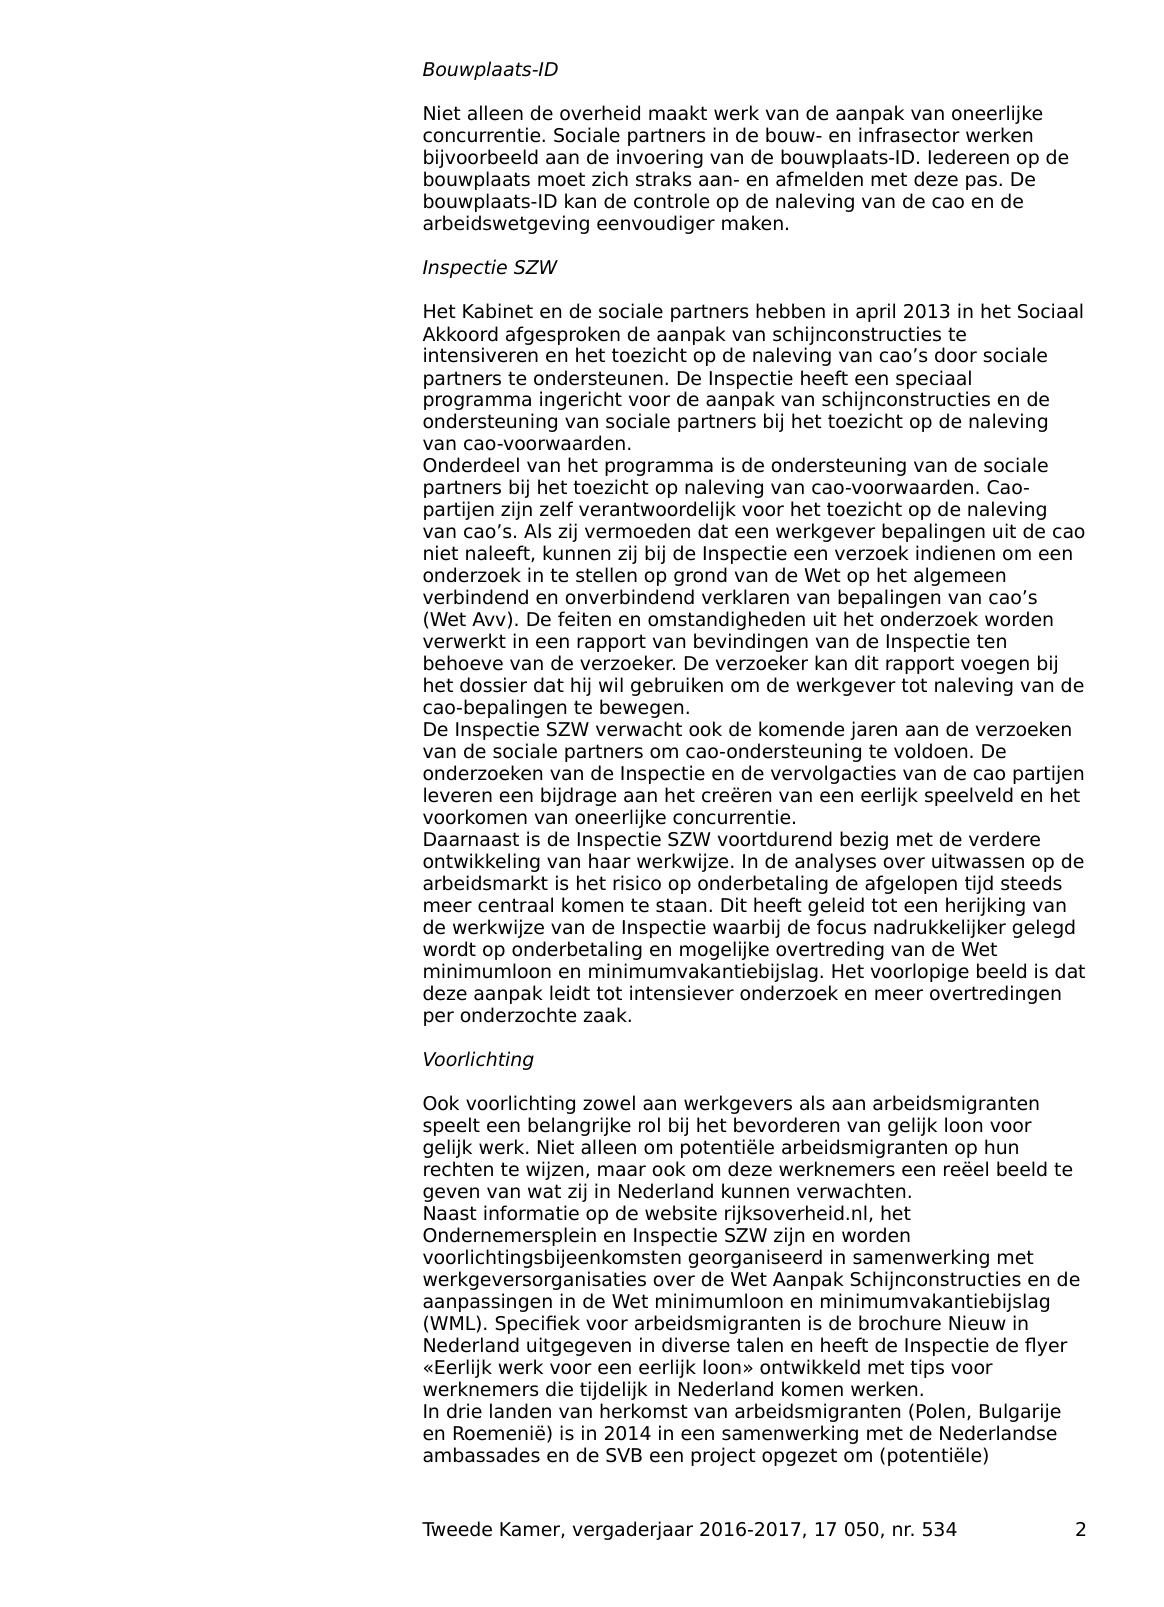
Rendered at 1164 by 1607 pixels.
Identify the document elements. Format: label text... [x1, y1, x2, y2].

text Ook voorlichting zowel aan werkgevers als aan arbeidsmigranten speelt een belangrijke rol bij het bevorderen van gelijk loon voor gelijk werk. Niet alleen om potentiële arbeidsmigranten op hun rechten te wijzen, maar ook om deze werknemers een reëel beeld te geven van wat zij in Nederland kunnen verwachten. [422, 1093, 1087, 1203]
text Niet alleen de overheid maakt werk van de aanpak van oneerlijke concurrentie. Sociale partners in de bouw- en infrasector werken bijvoorbeeld aan de invoering van de bouwplaats-ID. Iedereen op de bouwplaats moet zich straks aan- en afmelden met deze pas. De bouwplaats-ID kan de controle op de naleving van de cao en de arbeidswetgeving eenvoudiger maken. [422, 103, 1087, 235]
text Onderdeel van het programma is de ondersteuning van de sociale partners bij het toezicht op naleving van cao-voorwaarden. Cao-partijen zijn zelf verantwoordelijk voor het toezicht op de naleving van cao’s. Als zij vermoeden dat een werkgever bepalingen uit de cao niet naleeft, kunnen zij bij de Inspectie een verzoek indienen om een onderzoek in te stellen op grond van de Wet op het algemeen verbindend en onverbindend verklaren van bepalingen van cao’s (Wet Avv). De feiten en omstandigheden uit het onderzoek worden verwerkt in een rapport van bevindingen van de Inspectie ten behoeve van de verzoeker. De verzoeker kan dit rapport voegen bij het dossier dat hij wil gebruiken om de werkgever tot naleving van de cao-bepalingen te bewegen. [422, 455, 1087, 719]
text Naast informatie op de website rijksoverheid.nl, het Ondernemersplein en Inspectie SZW zijn en worden voorlichtingsbijeenkomsten georganiseerd in samenwerking met werkgeversorganisaties over de Wet Aanpak Schijnconstructies en de aanpassingen in de Wet minimumloon en minimumvakantiebijslag (WML). Specifiek voor arbeidsmigranten is de brochure Nieuw in Nederland uitgegeven in diverse talen en heeft de Inspectie de flyer «Eerlijk werk voor een eerlijk loon» ontwikkeld met tips voor werknemers die tijdelijk in Nederland komen werken. [422, 1203, 1087, 1401]
text Daarnaast is de Inspectie SZW voortdurend bezig met de verdere ontwikkeling van haar werkwijze. In de analyses over uitwassen op de arbeidsmarkt is het risico op onderbetaling de afgelopen tijd steeds meer centraal komen te staan. Dit heeft geleid tot een herijking van de werkwijze van de Inspectie waarbij de focus nadrukkelijker gelegd wordt op onderbetaling en mogelijke overtreding van de Wet minimumloon en minimumvakantiebijslag. Het voorlopige beeld is dat deze aanpak leidt tot intensiever onderzoek en meer overtredingen per onderzochte zaak. [422, 829, 1087, 1027]
text In drie landen van herkomst van arbeidsmigranten (Polen, Bulgarije en Roemenië) is in 2014 in een samenwerking met de Nederlandse ambassades en de SVB een project opgezet om (potentiële) [422, 1401, 1087, 1467]
text Het Kabinet en de sociale partners hebben in april 2013 in het Sociaal Akkoord afgesproken de aanpak van schijnconstructies te intensiveren en het toezicht op de naleving van cao’s door sociale partners te ondersteunen. De Inspectie heeft een speciaal programma ingericht voor de aanpak van schijnconstructies en de ondersteuning van sociale partners bij het toezicht op de naleving van cao-voorwaarden. [422, 301, 1087, 455]
subtitle Voorlichting [422, 1049, 1087, 1071]
subtitle Inspectie SZW [422, 257, 1087, 279]
subtitle Bouwplaats-ID [422, 59, 1087, 81]
text De Inspectie SZW verwacht ook de komende jaren aan de verzoeken van de sociale partners om cao-ondersteuning te voldoen. De onderzoeken van de Inspectie en de vervolgacties van de cao partijen leveren een bijdrage aan het creëren van een eerlijk speelveld en het voorkomen van oneerlijke concurrentie. [422, 719, 1087, 829]
